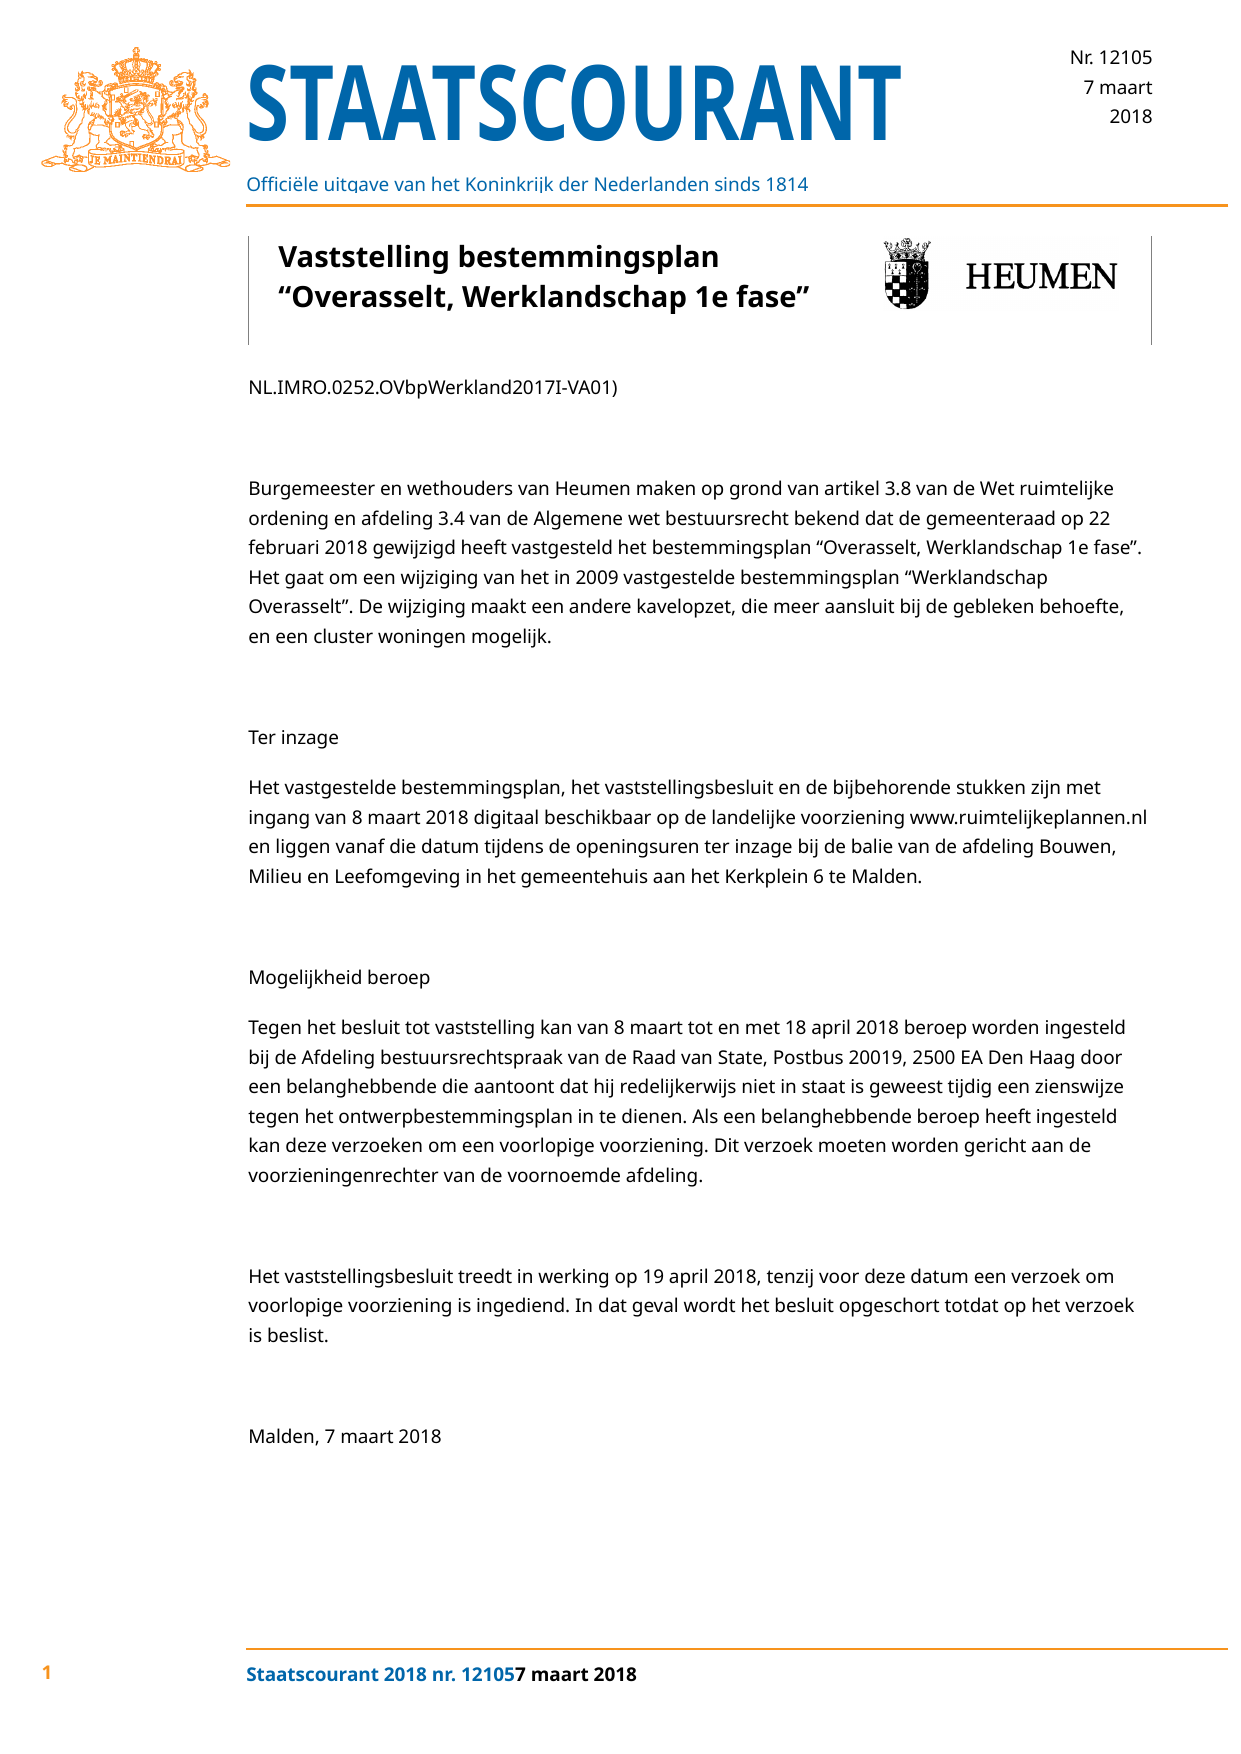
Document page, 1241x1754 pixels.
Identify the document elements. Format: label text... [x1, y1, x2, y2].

text Het vastgestelde bestemmingsplan, het vaststellingsbesluit en de bijbehorende stukken zijn met ingang van 8 maart 2018 digitaal beschikbaar op de landelijke voorziening www.ruimtelijkeplannen.nl en liggen vanaf die datum tijdens de openingsuren ter inzage bij de balie van de afdeling Bouwen, Milieu en Leefomgeving in het gemeentehuis aan het Kerkplein 6 te Malden. [248, 774, 1152, 889]
text Mogelijkheid beroep [248, 964, 1152, 989]
text Tegen het besluit tot vaststelling kan van 8 maart tot en met 18 april 2018 beroep worden ingesteld bij de Afdeling bestuursrechtspraak van de Raad van State, Postbus 20019, 2500 EA Den Haag door een belanghebbende die aantoont dat hij redelijkerwijs niet in staat is geweest tijdig een zienswijze tegen het ontwerpbestemmingsplan in te dienen. Als een belanghebbende beroep heeft ingesteld kan deze verzoeken om een voorlopige voorziening. Dit verzoek moeten worden gericht aan de voorzieningenrechter van de voornoemde afdeling. [248, 1014, 1152, 1188]
picture [882, 236, 1119, 311]
text NL.IMRO.0252.OVbpWerkland2017I-VA01) [248, 374, 1152, 400]
text Het vaststellingsbesluit treedt in werking op 19 april 2018, tenzij voor deze datum een verzoek om voorlopige voorziening is ingediend. In dat geval wordt het besluit opgeschort totdat op het verzoek is beslist. [248, 1263, 1152, 1348]
text Ter inzage [248, 724, 1152, 749]
text Malden, 7 maart 2018 [248, 1423, 1152, 1449]
picture [41, 47, 231, 172]
text Burgemeester en wethouders van Heumen maken op grond van artikel 3.8 van de Wet ruimtelijke ordening en afdeling 3.4 van de Algemene wet bestuursrecht bekend dat de gemeenteraad op 22 februari 2018 gewijzigd heeft vastgesteld het bestemmingsplan “Overasselt, Werklandschap 1e fase”. Het gaat om een wijziging van het in 2009 vastgestelde bestemmingsplan “Werklandschap Overasselt”. De wijziging maakt een andere kavelopzet, die meer aansluit bij de gebleken behoefte, en een cluster woningen mogelijk. [248, 475, 1152, 649]
table_header Vaststelling bestemmingsplan “Overasselt, Werklandschap 1e fase” [249, 236, 850, 345]
table_header [850, 236, 1151, 345]
